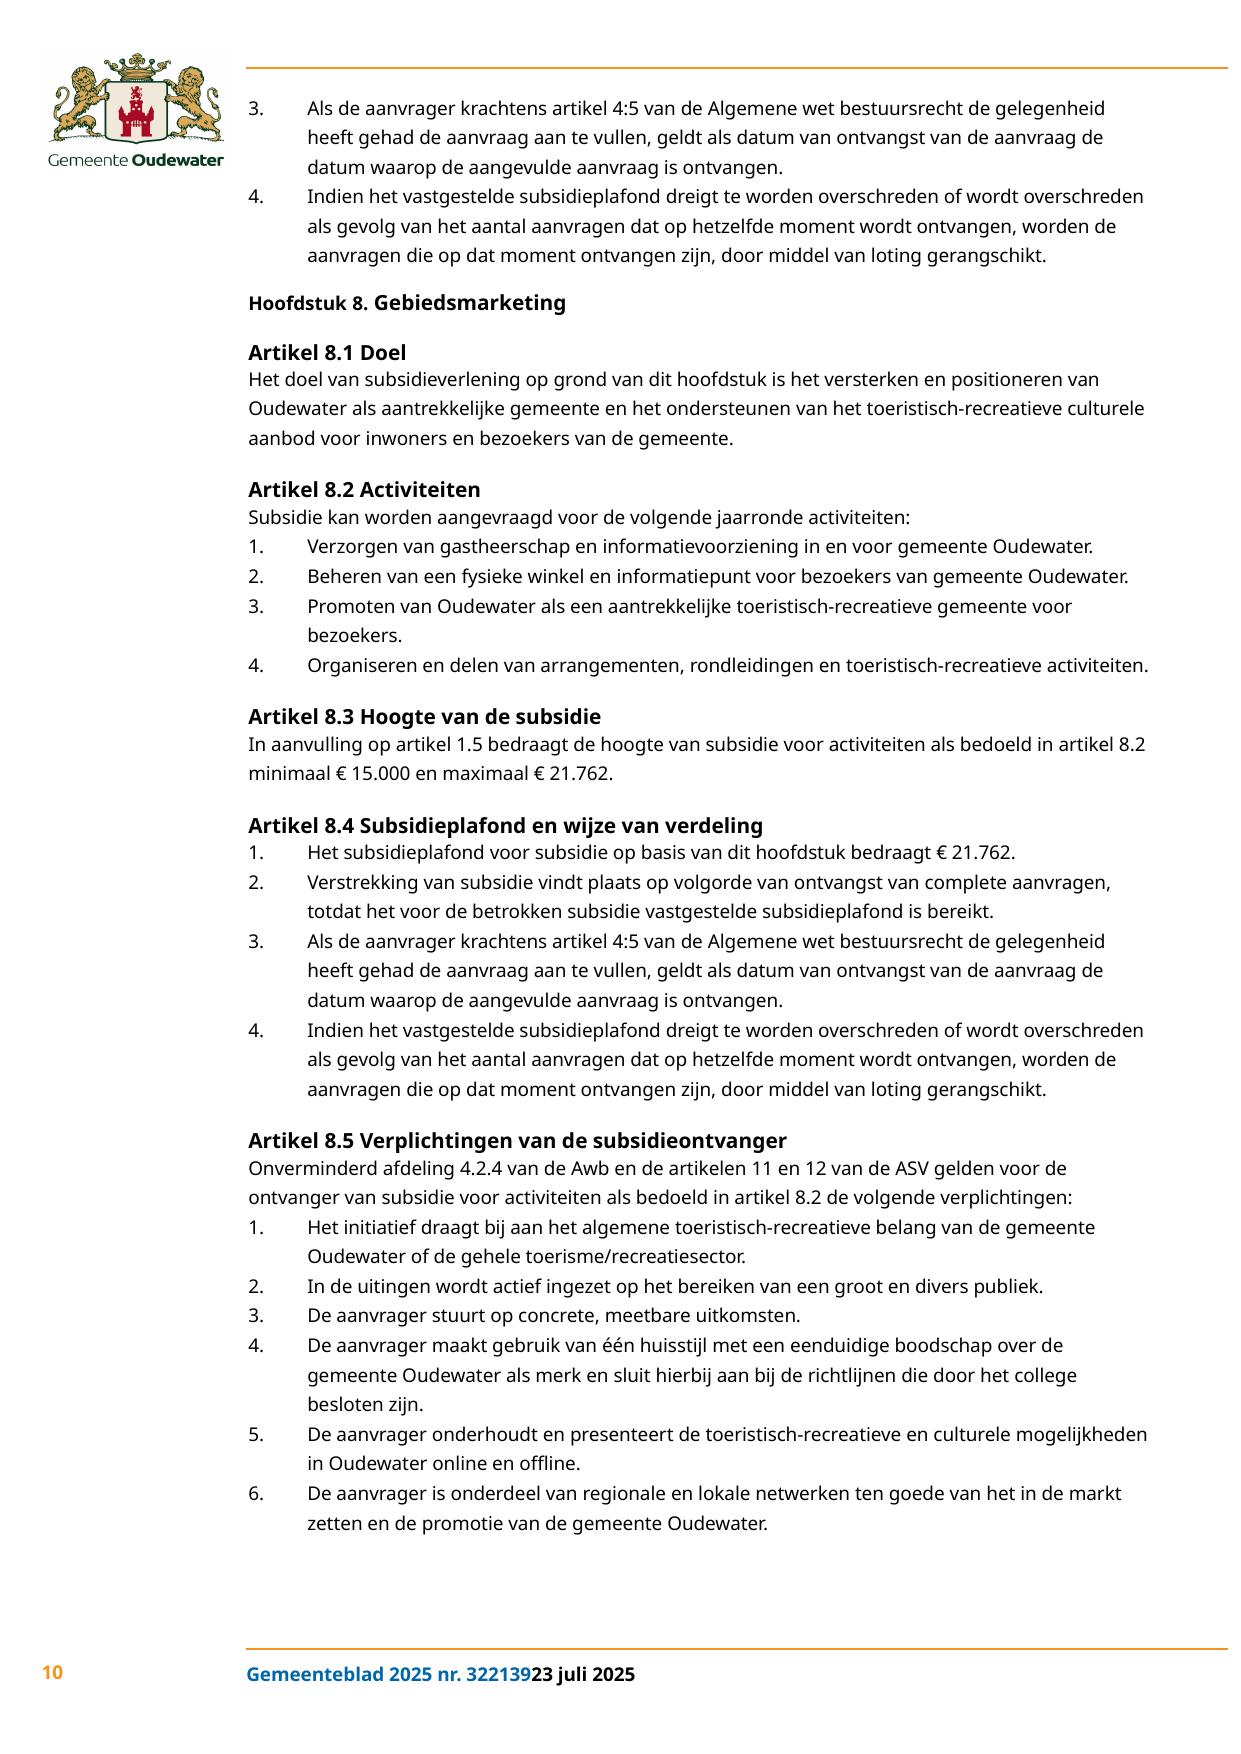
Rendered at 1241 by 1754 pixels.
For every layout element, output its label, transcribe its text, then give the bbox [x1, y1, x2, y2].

text In aanvulling op artikel 1.5 bedraagt de hoogte van subsidie voor activiteiten als bedoeld in artikel 8.2 minimaal € 15.000 en maximaal € 21.762. [248, 731, 1152, 786]
picture [41, 47, 231, 172]
text Subsidie kan worden aangevraagd voor de volgende jaarronde activiteiten: [248, 504, 1152, 530]
list Verstrekking van subsidie vindt plaats op volgorde van ontvangst van complete aanvragen, totdat het voor de betrokken subsidie vastgestelde subsidieplafond is bereikt. [248, 869, 1152, 924]
list Het subsidieplafond voor subsidie op basis van dit hoofdstuk bedraagt € 21.762. [248, 839, 1152, 865]
list Beheren van een fysieke winkel en informatiepunt voor bezoekers van gemeente Oudewater. [248, 563, 1152, 589]
text Artikel 8.1 Doel [248, 338, 1152, 366]
text Onverminderd afdeling 4.2.4 van de Awb en de artikelen 11 en 12 van de ASV gelden voor de ontvanger van subsidie voor activiteiten als bedoeld in artikel 8.2 de volgende verplichtingen: [248, 1155, 1152, 1210]
text Het doel van subsidieverlening op grond van dit hoofdstuk is het versterken en positioneren van Oudewater als aantrekkelijke gemeente en het ondersteunen van het toeristisch-recreatieve culturele aanbod voor inwoners en bezoekers van de gemeente. [248, 366, 1152, 451]
text Artikel 8.3 Hoogte van de subsidie [248, 702, 1152, 731]
text Hoofdstuk 8. Gebiedsmarketing [248, 288, 1152, 317]
list De aanvrager stuurt op concrete, meetbare uitkomsten. [248, 1303, 1152, 1328]
list De aanvrager onderhoudt en presenteert de toeristisch-recreatieve en culturele mogelijkheden in Oudewater online en offline. [248, 1421, 1152, 1476]
list De aanvrager maakt gebruik van één huisstijl met een eenduidige boodschap over de gemeente Oudewater als merk en sluit hierbij aan bij de richtlijnen die door het college besloten zijn. [248, 1332, 1152, 1417]
list Als de aanvrager krachtens artikel 4:5 van de Algemene wet bestuursrecht de gelegenheid heeft gehad de aanvraag aan te vullen, geldt als datum van ontvangst van de aanvraag de datum waarop de aangevulde aanvraag is ontvangen. [248, 95, 1152, 180]
text Artikel 8.4 Subsidieplafond en wijze van verdeling [248, 811, 1152, 839]
list Als de aanvrager krachtens artikel 4:5 van de Algemene wet bestuursrecht de gelegenheid heeft gehad de aanvraag aan te vullen, geldt als datum van ontvangst van de aanvraag de datum waarop de aangevulde aanvraag is ontvangen. [248, 928, 1152, 1013]
text Artikel 8.2 Activiteiten [248, 476, 1152, 504]
list Promoten van Oudewater als een aantrekkelijke toeristisch-recreatieve gemeente voor bezoekers. [248, 593, 1152, 648]
list Organiseren en delen van arrangementen, rondleidingen en toeristisch-recreatieve activiteiten. [248, 652, 1152, 678]
list Verzorgen van gastheerschap en informatievoorziening in en voor gemeente Oudewater. [248, 534, 1152, 559]
list Indien het vastgestelde subsidieplafond dreigt te worden overschreden of wordt overschreden als gevolg van het aantal aanvragen dat op hetzelfde moment wordt ontvangen, worden de aanvragen die op dat moment ontvangen zijn, door middel van loting gerangschikt. [248, 1017, 1152, 1102]
list In de uitingen wordt actief ingezet op het bereiken van een groot en divers publiek. [248, 1273, 1152, 1299]
list Indien het vastgestelde subsidieplafond dreigt te worden overschreden of wordt overschreden als gevolg van het aantal aanvragen dat op hetzelfde moment wordt ontvangen, worden de aanvragen die op dat moment ontvangen zijn, door middel van loting gerangschikt. [248, 183, 1152, 268]
list De aanvrager is onderdeel van regionale en lokale netwerken ten goede van het in de markt zetten en de promotie van de gemeente Oudewater. [248, 1480, 1152, 1536]
text Artikel 8.5 Verplichtingen van de subsidieontvanger [248, 1126, 1152, 1155]
list Het initiatief draagt bij aan het algemene toeristisch-recreatieve belang van de gemeente Oudewater of de gehele toerisme/recreatiesector. [248, 1214, 1152, 1269]
